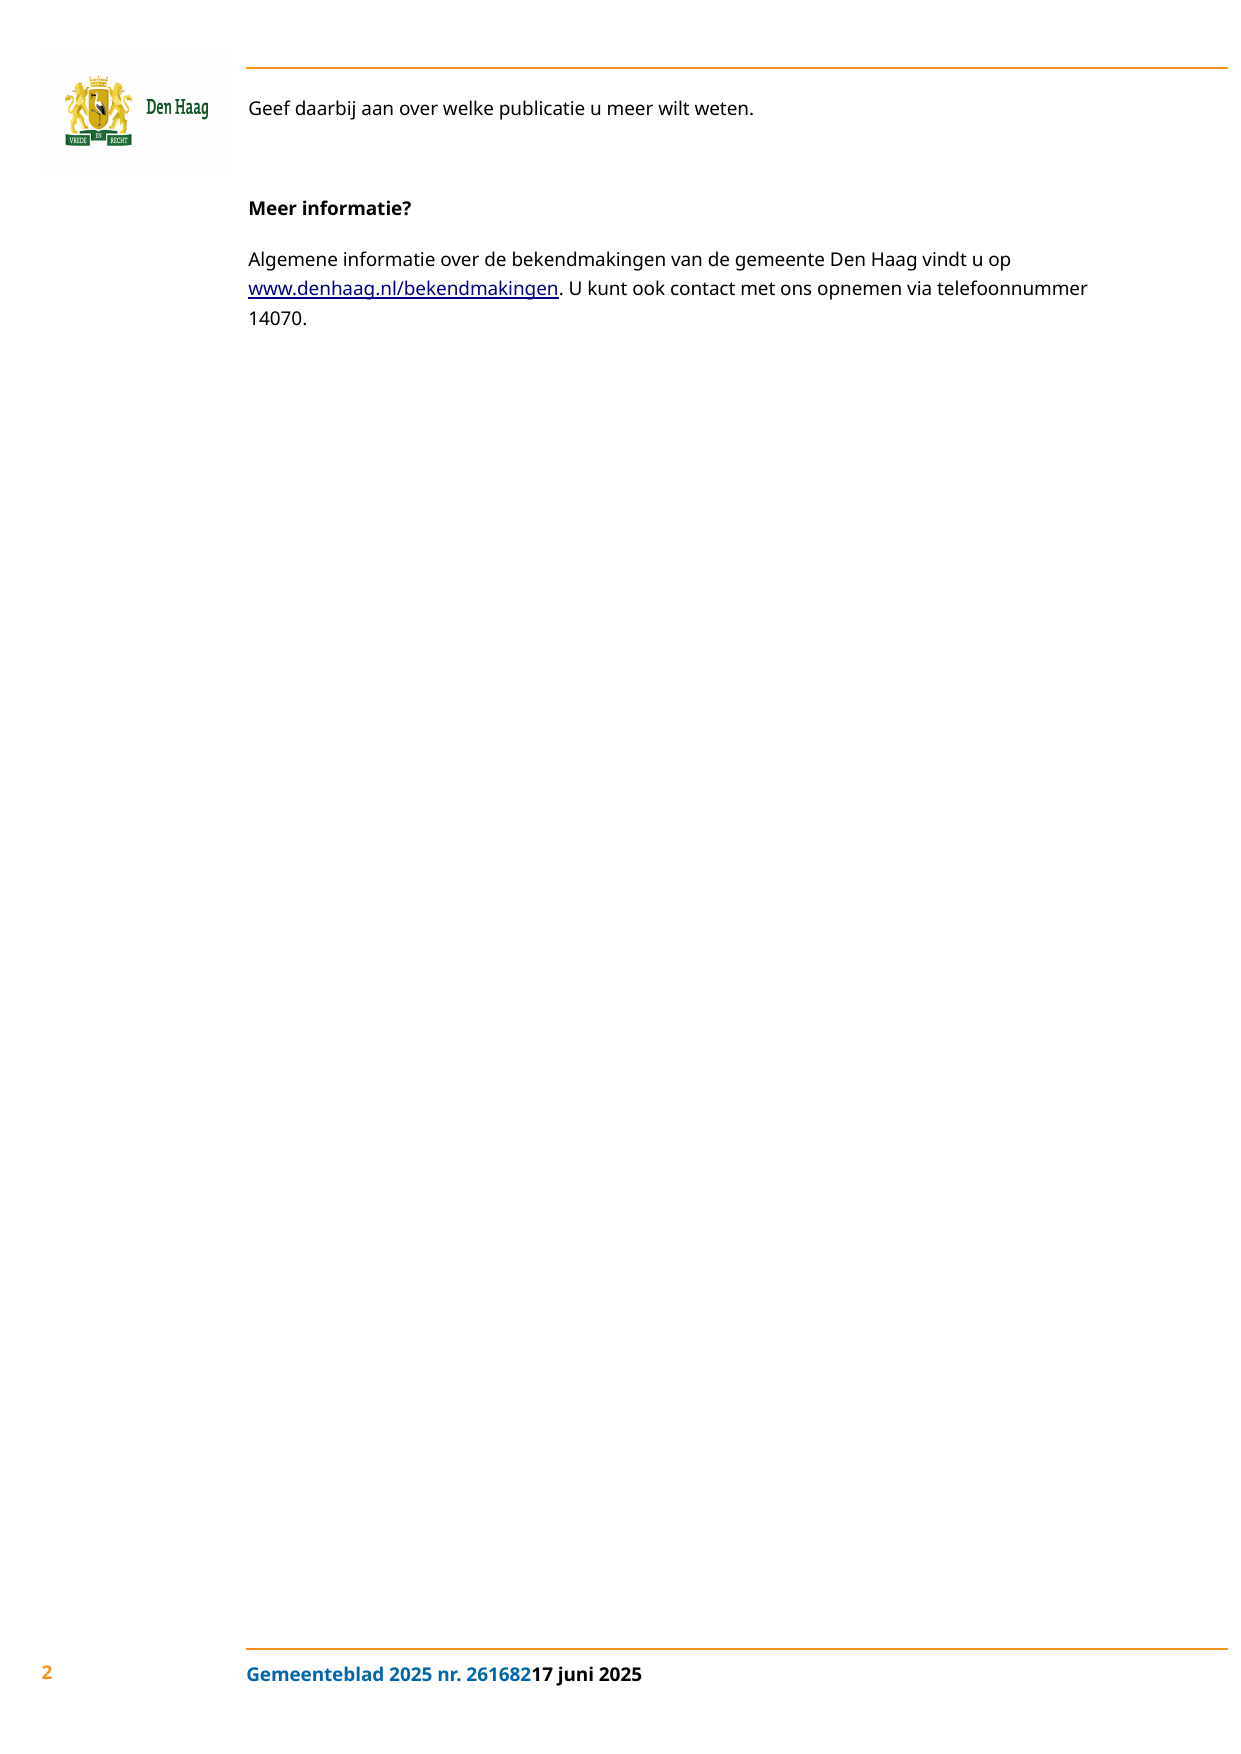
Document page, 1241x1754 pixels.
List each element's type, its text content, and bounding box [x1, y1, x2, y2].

text Algemene informatie over de bekendmakingen van de gemeente Den Haag vindt u op www.denhaag.nl/bekendmakingen. U kunt ook contact met ons opnemen via telefoonnummer 14070. [248, 246, 1152, 331]
text Meer informatie? [248, 196, 1152, 221]
picture [41, 47, 231, 172]
text Geef daarbij aan over welke publicatie u meer wilt weten. [248, 95, 1152, 121]
